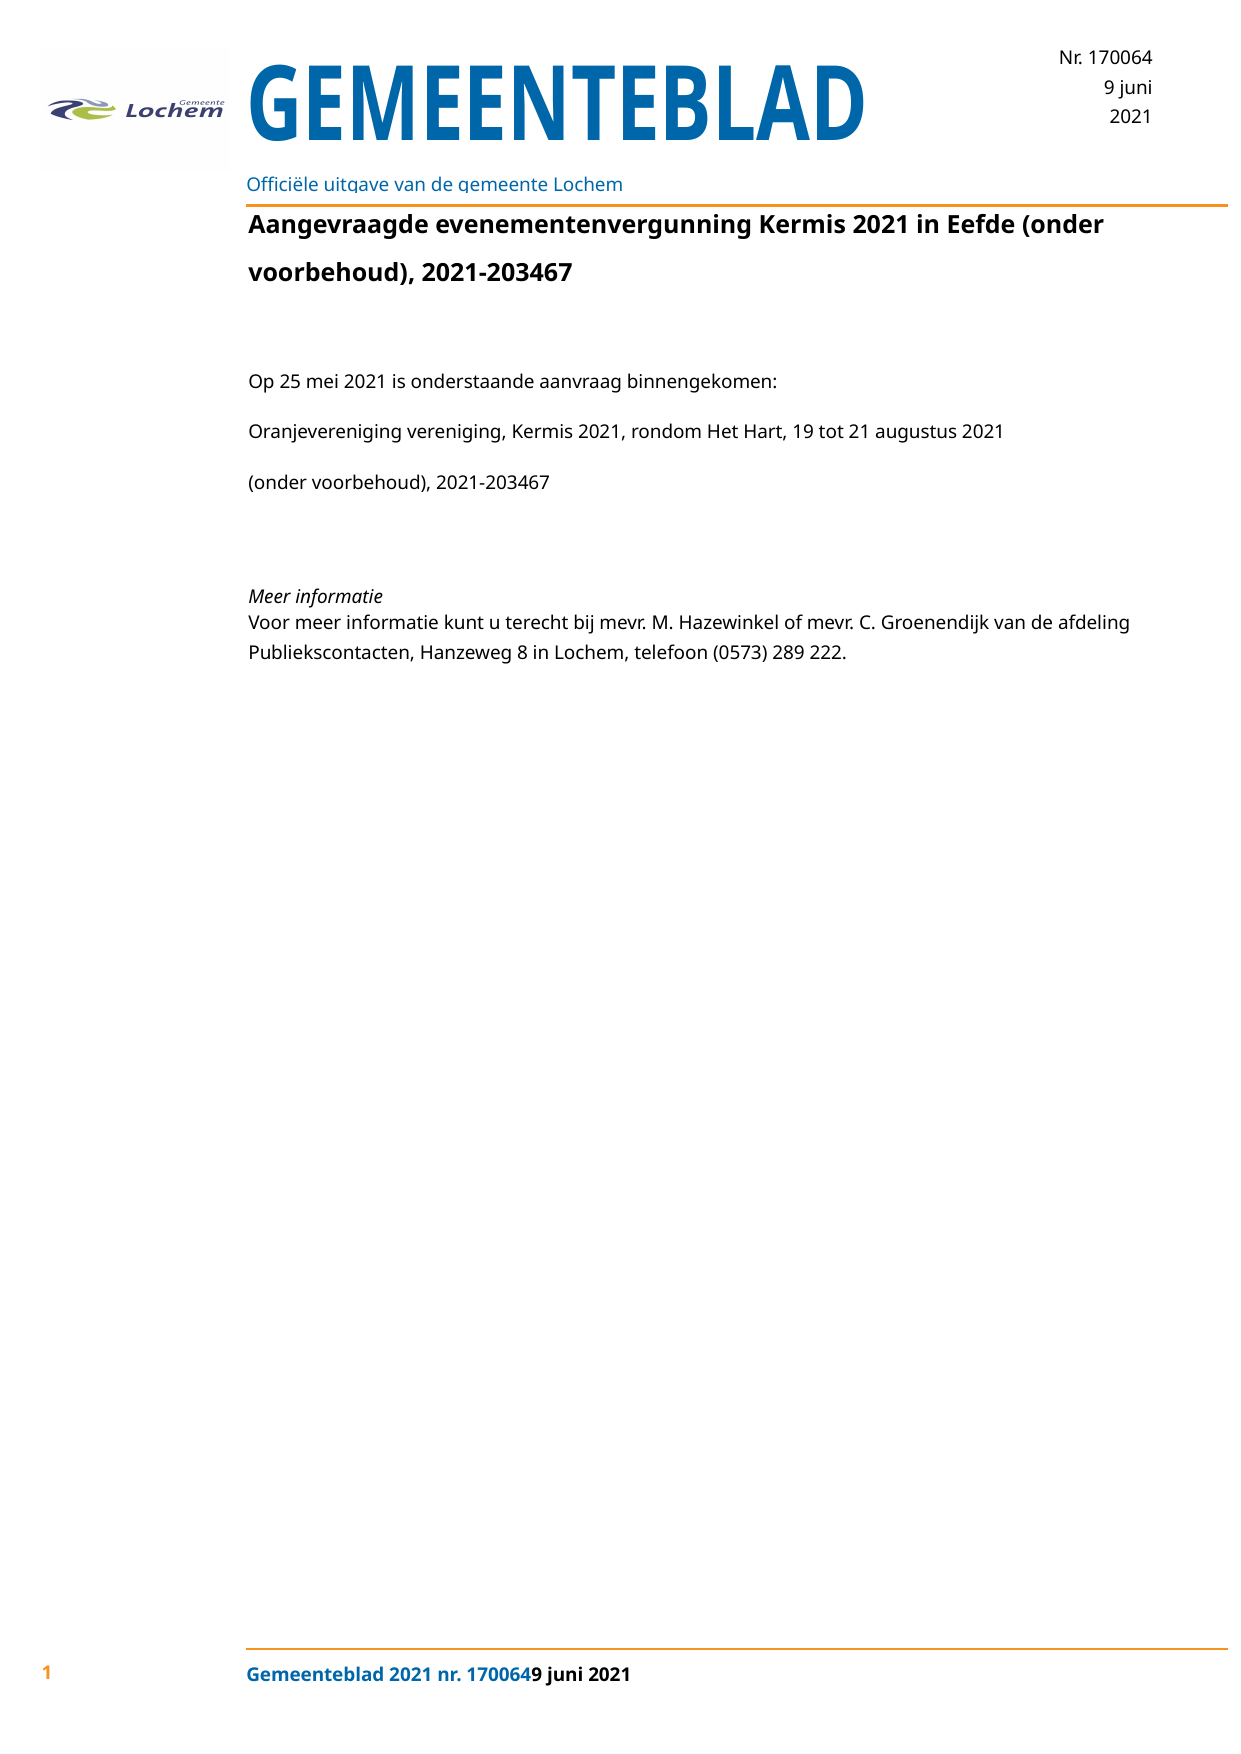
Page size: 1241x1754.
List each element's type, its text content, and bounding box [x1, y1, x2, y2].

text Meer informatie [248, 583, 1152, 609]
text Aangevraagde evenementenvergunning Kermis 2021 in Eefde (onder voorbehoud), 2021-203467 [248, 207, 1152, 288]
text Op 25 mei 2021 is onderstaande aanvraag binnengekomen: [248, 368, 1152, 394]
text Voor meer informatie kunt u terecht bij mevr. M. Hazewinkel of mevr. C. Groenendijk van de afdeling Publiekscontacten, Hanzeweg 8 in Lochem, telefoon (0573) 289 222. [248, 609, 1152, 664]
text Oranjevereniging vereniging, Kermis 2021, rondom Het Hart, 19 tot 21 augustus 2021 [248, 419, 1152, 444]
text (onder voorbehoud), 2021-203467 [248, 469, 1152, 495]
picture [41, 47, 231, 172]
